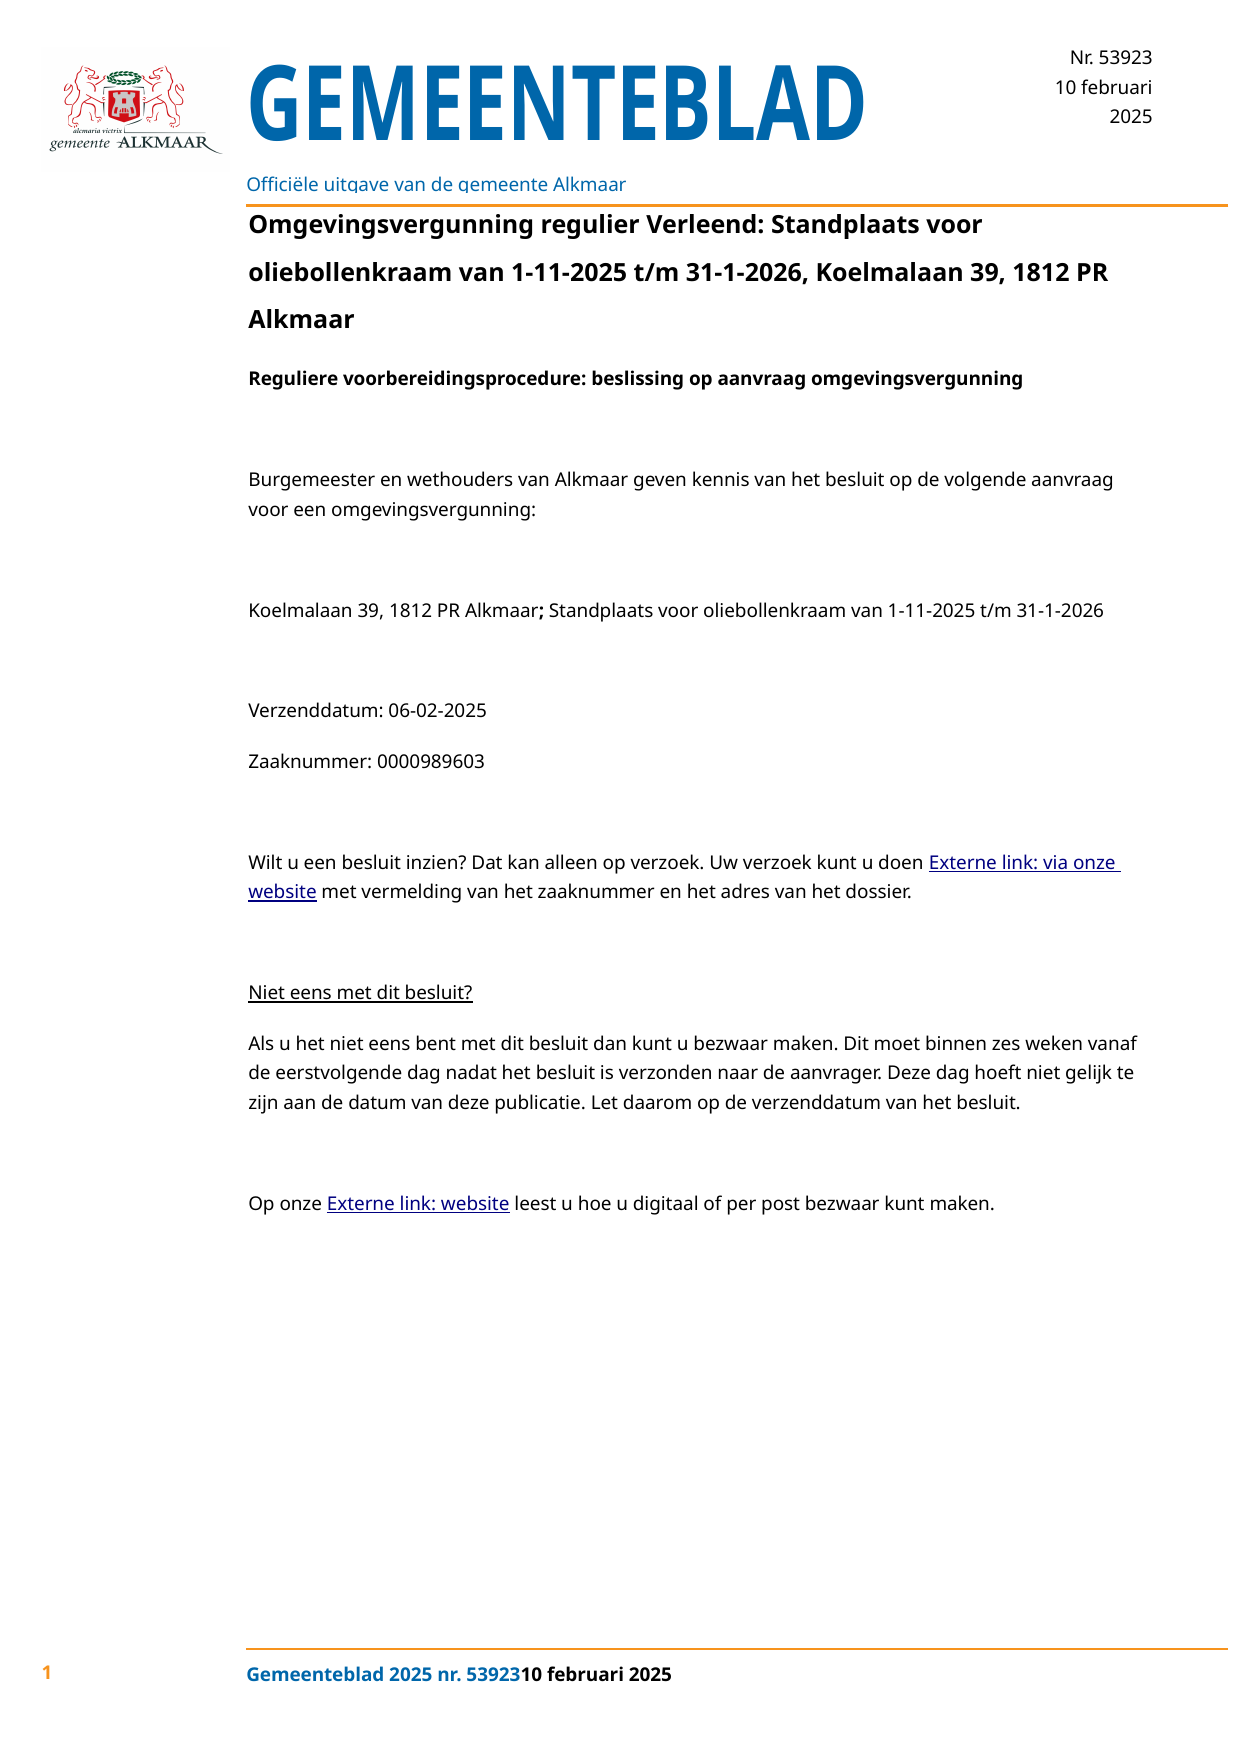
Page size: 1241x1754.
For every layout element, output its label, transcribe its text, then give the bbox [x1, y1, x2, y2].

text Zaaknummer: 0000989603 [248, 748, 1152, 774]
text Op onze Externe link: website leest u hoe u digitaal of per post bezwaar kunt maken. [248, 1190, 1152, 1215]
text Wilt u een besluit inzien? Dat kan alleen op verzoek. Uw verzoek kunt u doen Externe link: via onze website met vermelding van het zaaknummer en het adres van het dossier. [248, 849, 1152, 904]
text Reguliere voorbereidingsprocedure: beslissing op aanvraag omgevingsvergunning [248, 366, 1152, 391]
text Als u het niet eens bent met dit besluit dan kunt u bezwaar maken. Dit moet binnen zes weken vanaf de eerstvolgende dag nadat het besluit is verzonden naar de aanvrager. Deze dag hoeft niet gelijk te zijn aan de datum van deze publicatie. Let daarom op de verzenddatum van het besluit. [248, 1030, 1152, 1114]
text Koelmalaan 39, 1812 PR Alkmaar; Standplaats voor oliebollenkraam van 1-11-2025 t/m 31-1-2026 [248, 597, 1152, 622]
text Verzenddatum: 06-02-2025 [248, 698, 1152, 723]
text Niet eens met dit besluit? [248, 979, 1152, 1005]
text Omgevingsvergunning regulier Verleend: Standplaats voor oliebollenkraam van 1-11-2025 t/m 31-1-2026, Koelmalaan 39, 1812 PR Alkmaar [248, 207, 1152, 336]
text Burgemeester en wethouders van Alkmaar geven kennis van het besluit op de volgende aanvraag voor een omgevingsvergunning: [248, 466, 1152, 522]
picture [41, 47, 231, 172]
